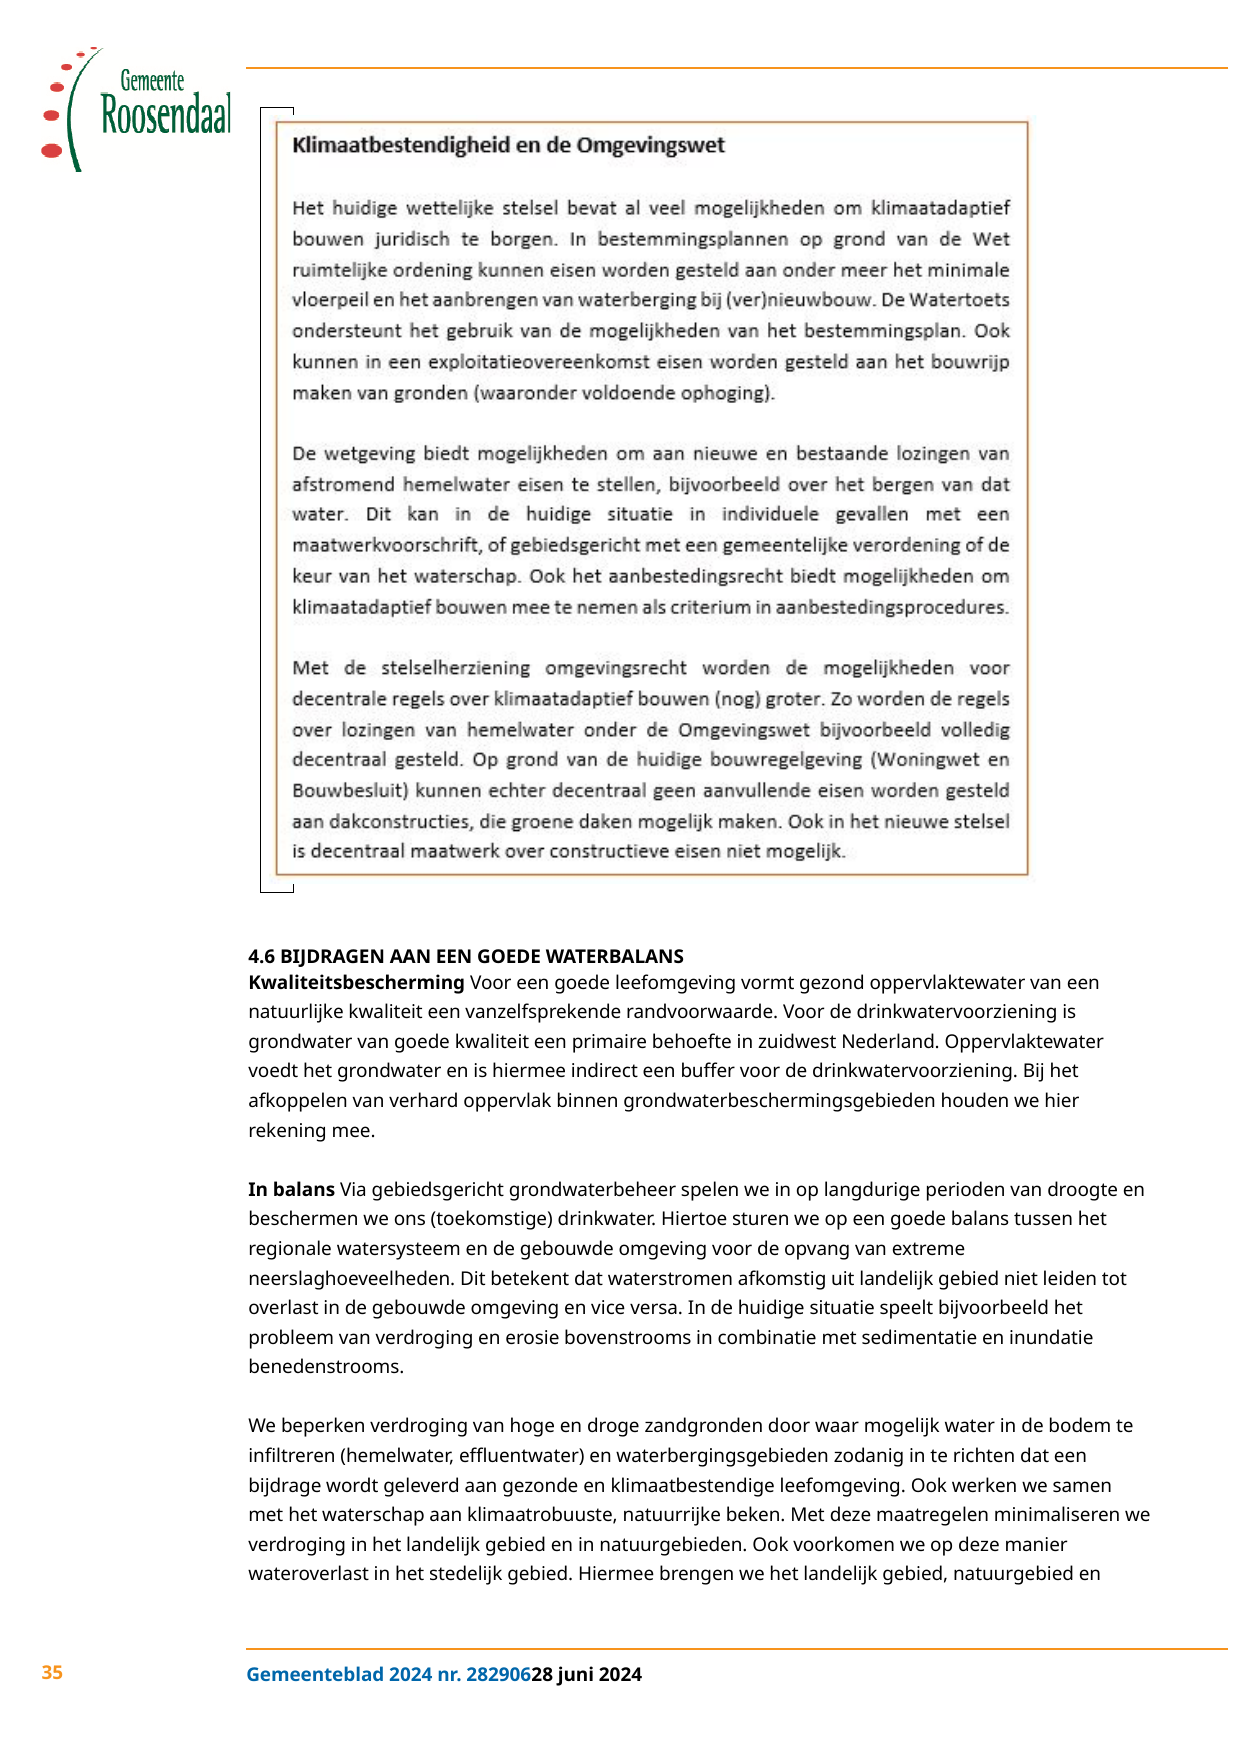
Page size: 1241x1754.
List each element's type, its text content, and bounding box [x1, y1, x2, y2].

text In balans Via gebiedsgericht grondwaterbeheer spelen we in op langdurige perioden van droogte en beschermen we ons (toekomstige) drinkwater. Hiertoe sturen we op een goede balans tussen het regionale watersysteem en de gebouwde omgeving voor de opvang van extreme neerslaghoeveelheden. Dit betekent dat waterstromen afkomstig uit landelijk gebied niet leiden tot overlast in de gebouwde omgeving en vice versa. In de huidige situatie speelt bijvoorbeeld het probleem van verdroging en erosie bovenstrooms in combinatie met sedimentatie en inundatie benedenstrooms. [248, 1176, 1152, 1379]
text 4.6 BIJDRAGEN AAN EEN GOEDE WATERBALANS [248, 943, 1152, 969]
picture [41, 47, 231, 172]
text Kwaliteitsbescherming Voor een goede leefomgeving vormt gezond oppervlaktewater van een natuurlijke kwaliteit een vanzelfsprekende randvoorwaarde. Voor de drinkwatervoorziening is grondwater van goede kwaliteit een primaire behoefte in zuidwest Nederland. Oppervlaktewater voedt het grondwater en is hiermee indirect een buffer voor de drinkwatervoorziening. Bij het afkoppelen van verhard oppervlak binnen grondwaterbeschermingsgebieden houden we hier rekening mee. [248, 969, 1152, 1143]
picture [268, 115, 1037, 884]
text We beperken verdroging van hoge en droge zandgronden door waar mogelijk water in de bodem te infiltreren (hemelwater, effluentwater) en waterbergingsgebieden zodanig in te richten dat een bijdrage wordt geleverd aan gezonde en klimaatbestendige leefomgeving. Ook werken we samen met het waterschap aan klimaatrobuuste, natuurrijke beken. Met deze maatregelen minimaliseren we verdroging in het landelijk gebied en in natuurgebieden. Ook voorkomen we op deze manier wateroverlast in het stedelijk gebied. Hiermee brengen we het landelijk gebied, natuurgebied en [248, 1413, 1152, 1586]
